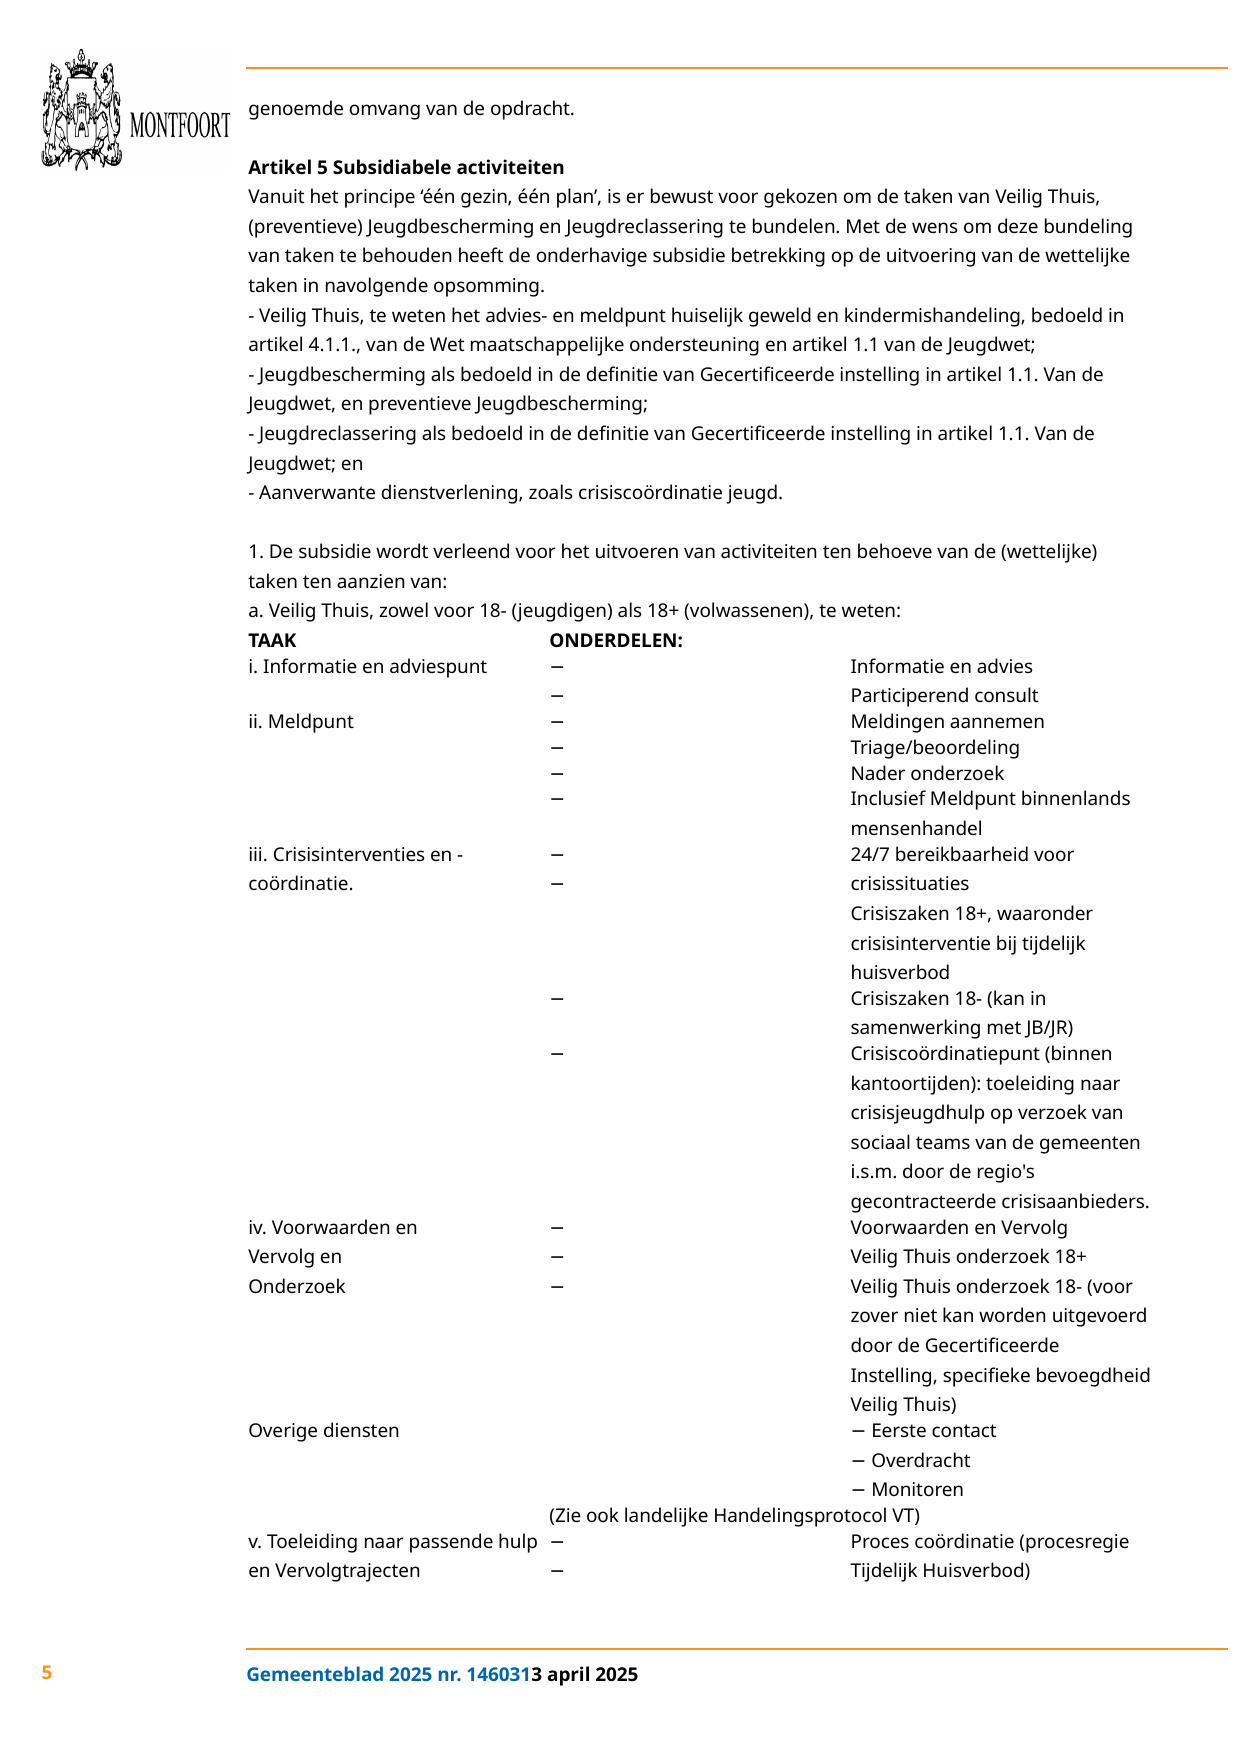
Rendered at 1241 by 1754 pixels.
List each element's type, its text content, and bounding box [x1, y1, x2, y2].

text genoemde omvang van de opdracht. [248, 95, 1152, 121]
table_cell Overige diensten [248, 1417, 549, 1502]
table_cell [248, 1502, 549, 1528]
table_cell − − [549, 841, 850, 985]
table_cell Informatie en advies Participerend consult [850, 653, 1152, 708]
table_header TAAK [248, 628, 549, 653]
table_cell Crisiszaken 18- (kan in samenwerking met JB/JR) [850, 985, 1152, 1040]
table_cell − Eerste contact − Overdracht − Monitoren [850, 1417, 1152, 1502]
table_cell − [549, 760, 850, 786]
table_cell [248, 734, 549, 760]
table_cell − − [549, 1528, 850, 1583]
table_cell v. Toeleiding naar passende hulp en Vervolgtrajecten [248, 1528, 549, 1583]
text 1. De subsidie wordt verleend voor het uitvoeren van activiteiten ten behoeve van de (wettelijke) taken ten aanzien van: [248, 538, 1152, 594]
table_cell Voorwaarden en Vervolg Veilig Thuis onderzoek 18+ Veilig Thuis onderzoek 18- (voor zover niet kan worden uitgevoerd door de Gecertificeerde Instelling, specifieke bevoegdheid Veilig Thuis) [850, 1214, 1152, 1417]
table_cell ii. Meldpunt [248, 709, 549, 734]
table_cell − [549, 985, 850, 1040]
table_cell iv. Voorwaarden en Vervolg en Onderzoek [248, 1214, 549, 1417]
table_cell iii. Crisisinterventies en -coördinatie. [248, 841, 549, 985]
table_cell − − − [549, 1214, 850, 1417]
text a. Veilig Thuis, zowel voor 18- (jeugdigen) als 18+ (volwassenen), te weten: [248, 598, 1152, 623]
text - Aanverwante dienstverlening, zoals crisiscoördinatie jeugd. [248, 479, 1152, 505]
table_cell − [549, 1040, 850, 1214]
table_cell [549, 1417, 850, 1502]
text - Jeugdbescherming als bedoeld in de definitie van Gecertificeerde instelling in artikel 1.1. Van de Jeugdwet, en preventieve Jeugdbescherming; [248, 361, 1152, 416]
text Artikel 5 Subsidiabele activiteiten [248, 154, 1152, 180]
table_cell [248, 985, 549, 1040]
text - Jeugdreclassering als bedoeld in de definitie van Gecertificeerde instelling in artikel 1.1. Van de Jeugdwet; en [248, 420, 1152, 476]
table_cell − [549, 786, 850, 841]
table_cell i. Informatie en adviespunt [248, 653, 549, 708]
table_cell − − [549, 653, 850, 708]
table_cell Proces coördinatie (procesregie Tijdelijk Huisverbod) [850, 1528, 1152, 1583]
picture [41, 47, 231, 172]
table_cell Meldingen aannemen [850, 709, 1152, 734]
table_cell Crisiscoördinatiepunt (binnen kantoortijden): toeleiding naar crisisjeugdhulp op verzoek van sociaal teams van de gemeenten i.s.m. door de regio's gecontracteerde crisisaanbieders. [850, 1040, 1152, 1214]
table_cell Triage/beoordeling [850, 734, 1152, 760]
table_cell − [549, 734, 850, 760]
table_cell − [549, 709, 850, 734]
table_header ONDERDELEN: [549, 628, 1152, 653]
table_cell (Zie ook landelijke Handelingsprotocol VT) [549, 1502, 1152, 1528]
table_cell [248, 1040, 549, 1214]
text - Veilig Thuis, te weten het advies- en meldpunt huiselijk geweld en kindermishandeling, bedoeld in artikel 4.1.1., van de Wet maatschappelijke ondersteuning en artikel 1.1 van de Jeugdwet; [248, 302, 1152, 357]
table_cell [248, 786, 549, 841]
table_cell 24/7 bereikbaarheid voor crisissituaties Crisiszaken 18+, waaronder crisisinterventie bij tijdelijk huisverbod [850, 841, 1152, 985]
text Vanuit het principe ‘één gezin, één plan’, is er bewust voor gekozen om de taken van Veilig Thuis, (preventieve) Jeugdbescherming en Jeugdreclassering te bundelen. Met de wens om deze bundeling van taken te behouden heeft de onderhavige subsidie betrekking op de uitvoering van de wettelijke taken in navolgende opsomming. [248, 183, 1152, 298]
table_cell Inclusief Meldpunt binnenlands mensenhandel [850, 786, 1152, 841]
table_cell [248, 760, 549, 786]
table_cell Nader onderzoek [850, 760, 1152, 786]
